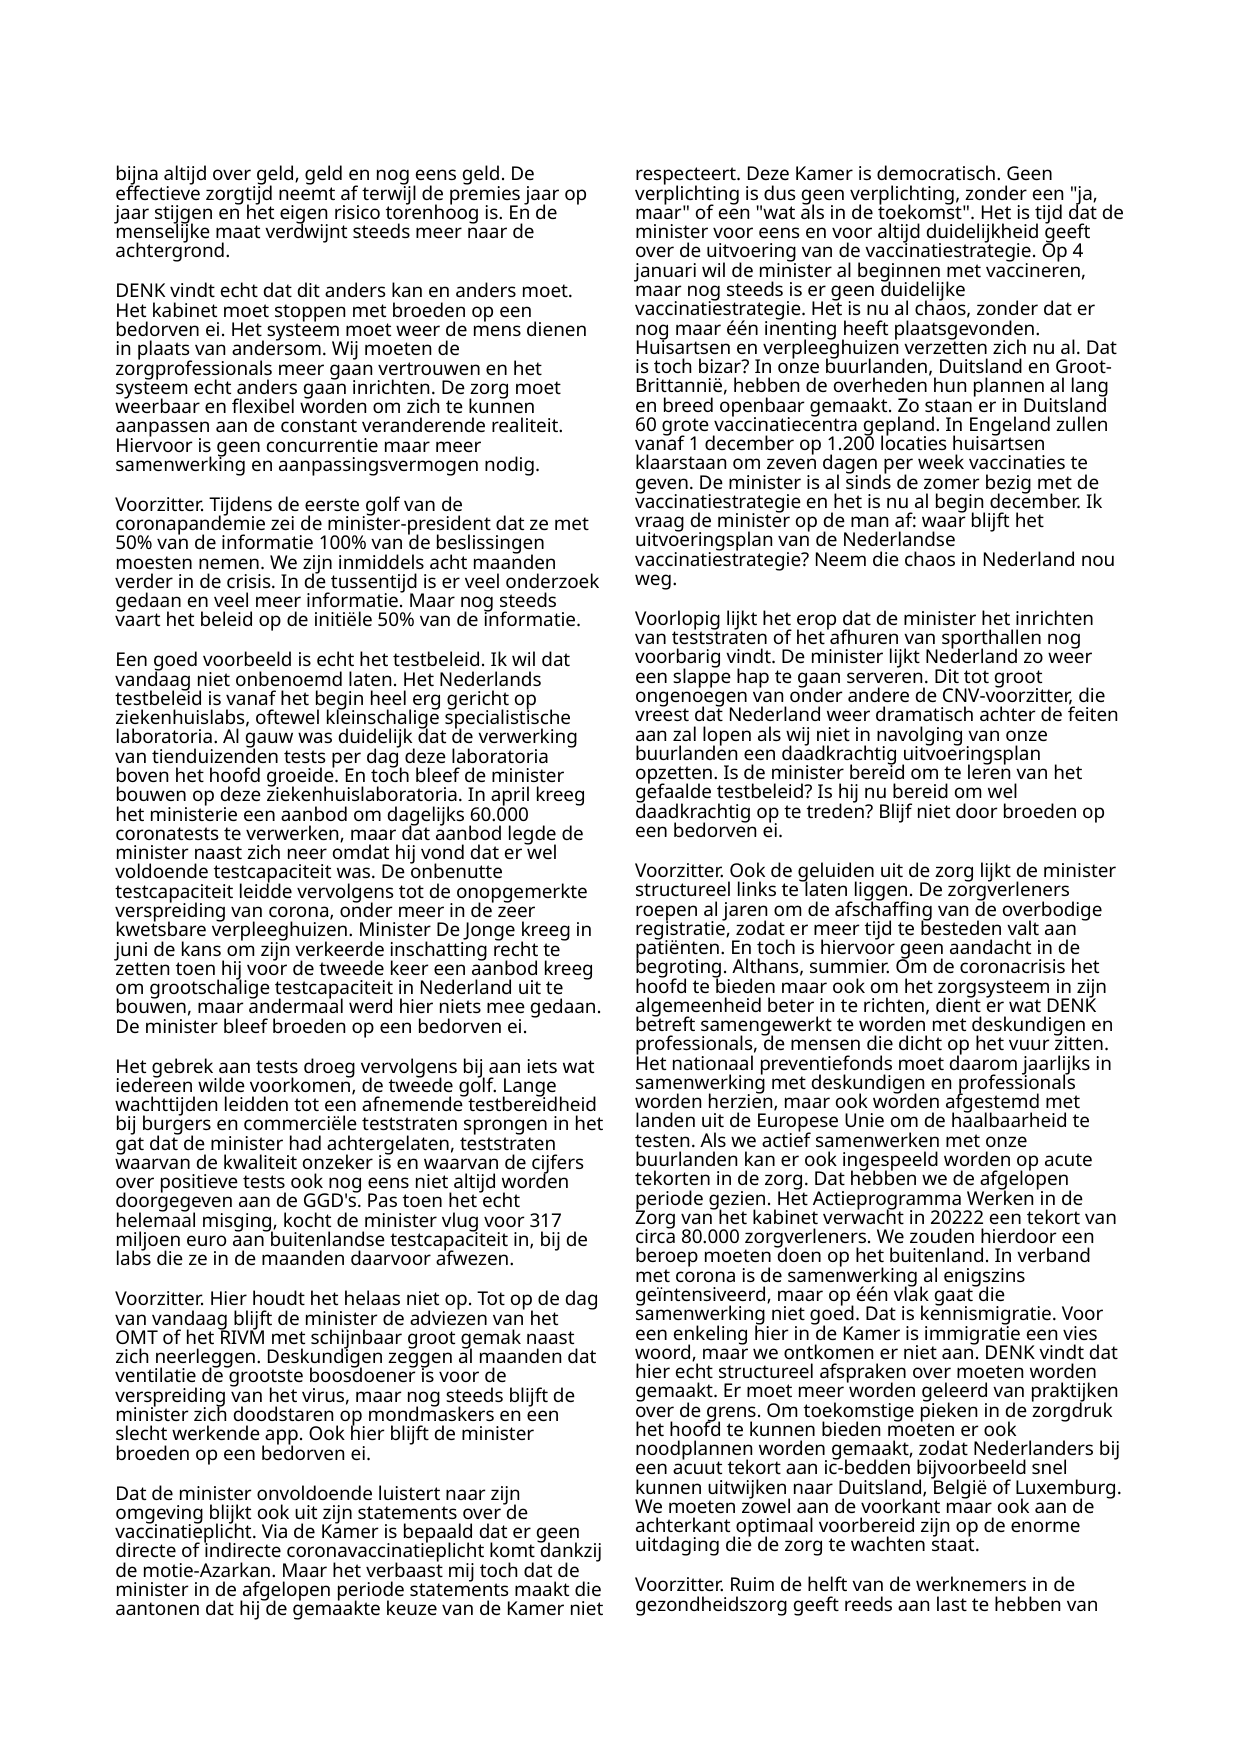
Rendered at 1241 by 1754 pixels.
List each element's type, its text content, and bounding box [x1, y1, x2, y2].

text Voorzitter. Tijdens de eerste golf van de coronapandemie zei de minister-president dat ze met 50% van de informatie 100% van de beslissingen moesten nemen. We zijn inmiddels acht maanden verder in de crisis. In de tussentijd is er veel onderzoek gedaan en veel meer informatie. Maar nog steeds vaart het beleid op de initiële 50% van de informatie. [115, 496, 605, 631]
text Voorzitter. Ook de geluiden uit de zorg lijkt de minister structureel links te laten liggen. De zorgverleners roepen al jaren om de afschaffing van de overbodige registratie, zodat er meer tijd te besteden valt aan patiënten. En toch is hiervoor geen aandacht in de begroting. Althans, summier. Om de coronacrisis het hoofd te bieden maar ook om het zorgsysteem in zijn algemeenheid beter in te richten, dient er wat DENK betreft samengewerkt te worden met deskundigen en professionals, de mensen die dicht op het vuur zitten. Het nationaal preventiefonds moet daarom jaarlijks in samenwerking met deskundigen en professionals worden herzien, maar ook worden afgestemd met landen uit de Europese Unie om de haalbaarheid te testen. Als we actief samenwerken met onze buurlanden kan er ook ingespeeld worden op acute tekorten in de zorg. Dat hebben we de afgelopen periode gezien. Het Actieprogramma Werken in de Zorg van het kabinet verwacht in 20222 een tekort van circa 80.000 zorgverleners. We zouden hierdoor een beroep moeten doen op het buitenland. In verband met corona is de samenwerking al enigszins geïntensiveerd, maar op één vlak gaat die samenwerking niet goed. Dat is kennismigratie. Voor een enkeling hier in de Kamer is immigratie een vies woord, maar we ontkomen er niet aan. DENK vindt dat hier echt structureel afspraken over moeten worden gemaakt. Er moet meer worden geleerd van praktijken over de grens. Om toekomstige pieken in de zorgdruk het hoofd te kunnen bieden moeten er ook noodplannen worden gemaakt, zodat Nederlanders bij een acuut tekort aan ic-bedden bijvoorbeeld snel kunnen uitwijken naar Duitsland, België of Luxemburg. We moeten zowel aan de voorkant maar ook aan de achterkant optimaal voorbereid zijn op de enorme uitdaging die de zorg te wachten staat. [635, 862, 1125, 1556]
text Een goed voorbeeld is echt het testbeleid. Ik wil dat vandaag niet onbenoemd laten. Het Nederlands testbeleid is vanaf het begin heel erg gericht op ziekenhuislabs, oftewel kleinschalige specialistische laboratoria. Al gauw was duidelijk dat de verwerking van tienduizenden tests per dag deze laboratoria boven het hoofd groeide. En toch bleef de minister bouwen op deze ziekenhuislaboratoria. In april kreeg het ministerie een aanbod om dagelijks 60.000 coronatests te verwerken, maar dat aanbod legde de minister naast zich neer omdat hij vond dat er wel voldoende testcapaciteit was. De onbenutte testcapaciteit leidde vervolgens tot de onopgemerkte verspreiding van corona, onder meer in de zeer kwetsbare verpleeghuizen. Minister De Jonge kreeg in juni de kans om zijn verkeerde inschatting recht te zetten toen hij voor de tweede keer een aanbod kreeg om grootschalige testcapaciteit in Nederland uit te bouwen, maar andermaal werd hier niets mee gedaan. De minister bleef broeden op een bedorven ei. [115, 651, 605, 1037]
text Voorlopig lijkt het erop dat de minister het inrichten van teststraten of het afhuren van sporthallen nog voorbarig vindt. De minister lijkt Nederland zo weer een slappe hap te gaan serveren. Dit tot groot ongenoegen van onder andere de CNV-voorzitter, die vreest dat Nederland weer dramatisch achter de feiten aan zal lopen als wij niet in navolging van onze buurlanden een daadkrachtig uitvoeringsplan opzetten. Is de minister bereid om te leren van het gefaalde testbeleid? Is hij nu bereid om wel daadkrachtig op te treden? Blijf niet door broeden op een bedorven ei. [635, 610, 1125, 841]
text bijna altijd over geld, geld en nog eens geld. De effectieve zorgtijd neemt af terwijl de premies jaar op jaar stijgen en het eigen risico torenhoog is. En de menselijke maat verdwijnt steeds meer naar de achtergrond. [115, 165, 605, 262]
text DENK vindt echt dat dit anders kan en anders moet. Het kabinet moet stoppen met broeden op een bedorven ei. Het systeem moet weer de mens dienen in plaats van andersom. Wij moeten de zorgprofessionals meer gaan vertrouwen en het systeem echt anders gaan inrichten. De zorg moet weerbaar en flexibel worden om zich te kunnen aanpassen aan de constant veranderende realiteit. Hiervoor is geen concurrentie maar meer samenwerking en aanpassingsvermogen nodig. [115, 282, 605, 475]
text Voorzitter. Ruim de helft van de werknemers in de gezondheidszorg geeft reeds aan last te hebben van [635, 1576, 1125, 1615]
text Het gebrek aan tests droeg vervolgens bij aan iets wat iedereen wilde voorkomen, de tweede golf. Lange wachttijden leidden tot een afnemende testbereidheid bij burgers en commerciële teststraten sprongen in het gat dat de minister had achtergelaten, teststraten waarvan de kwaliteit onzeker is en waarvan de cijfers over positieve tests ook nog eens niet altijd worden doorgegeven aan de GGD's. Pas toen het echt helemaal misging, kocht de minister vlug voor 317 miljoen euro aan buitenlandse testcapaciteit in, bij de labs die ze in de maanden daarvoor afwezen. [115, 1058, 605, 1269]
text Voorzitter. Hier houdt het helaas niet op. Tot op de dag van vandaag blijft de minister de adviezen van het OMT of het RIVM met schijnbaar groot gemak naast zich neerleggen. Deskundigen zeggen al maanden dat ventilatie de grootste boosdoener is voor de verspreiding van het virus, maar nog steeds blijft de minister zich doodstaren op mondmaskers en een slecht werkende app. Ook hier blijft de minister broeden op een bedorven ei. [115, 1290, 605, 1464]
text respecteert. Deze Kamer is democratisch. Geen verplichting is dus geen verplichting, zonder een "ja, maar" of een "wat als in de toekomst". Het is tijd dat de minister voor eens en voor altijd duidelijkheid geeft over de uitvoering van de vaccinatiestrategie. Op 4 januari wil de minister al beginnen met vaccineren, maar nog steeds is er geen duidelijke vaccinatiestrategie. Het is nu al chaos, zonder dat er nog maar één inenting heeft plaatsgevonden. Huisartsen en verpleeghuizen verzetten zich nu al. Dat is toch bizar? In onze buurlanden, Duitsland en Groot-Brittannië, hebben de overheden hun plannen al lang en breed openbaar gemaakt. Zo staan er in Duitsland 60 grote vaccinatiecentra gepland. In Engeland zullen vanaf 1 december op 1.200 locaties huisartsen klaarstaan om zeven dagen per week vaccinaties te geven. De minister is al sinds de zomer bezig met de vaccinatiestrategie en het is nu al begin december. Ik vraag de minister op de man af: waar blijft het uitvoeringsplan van de Nederlandse vaccinatiestrategie? Neem die chaos in Nederland nou weg. [635, 165, 1125, 589]
text Dat de minister onvoldoende luistert naar zijn omgeving blijkt ook uit zijn statements over de vaccinatieplicht. Via de Kamer is bepaald dat er geen directe of indirecte coronavaccinatieplicht komt dankzij de motie-Azarkan. Maar het verbaast mij toch dat de minister in de afgelopen periode statements maakt die aantonen dat hij de gemaakte keuze van de Kamer niet [115, 1484, 605, 1619]
